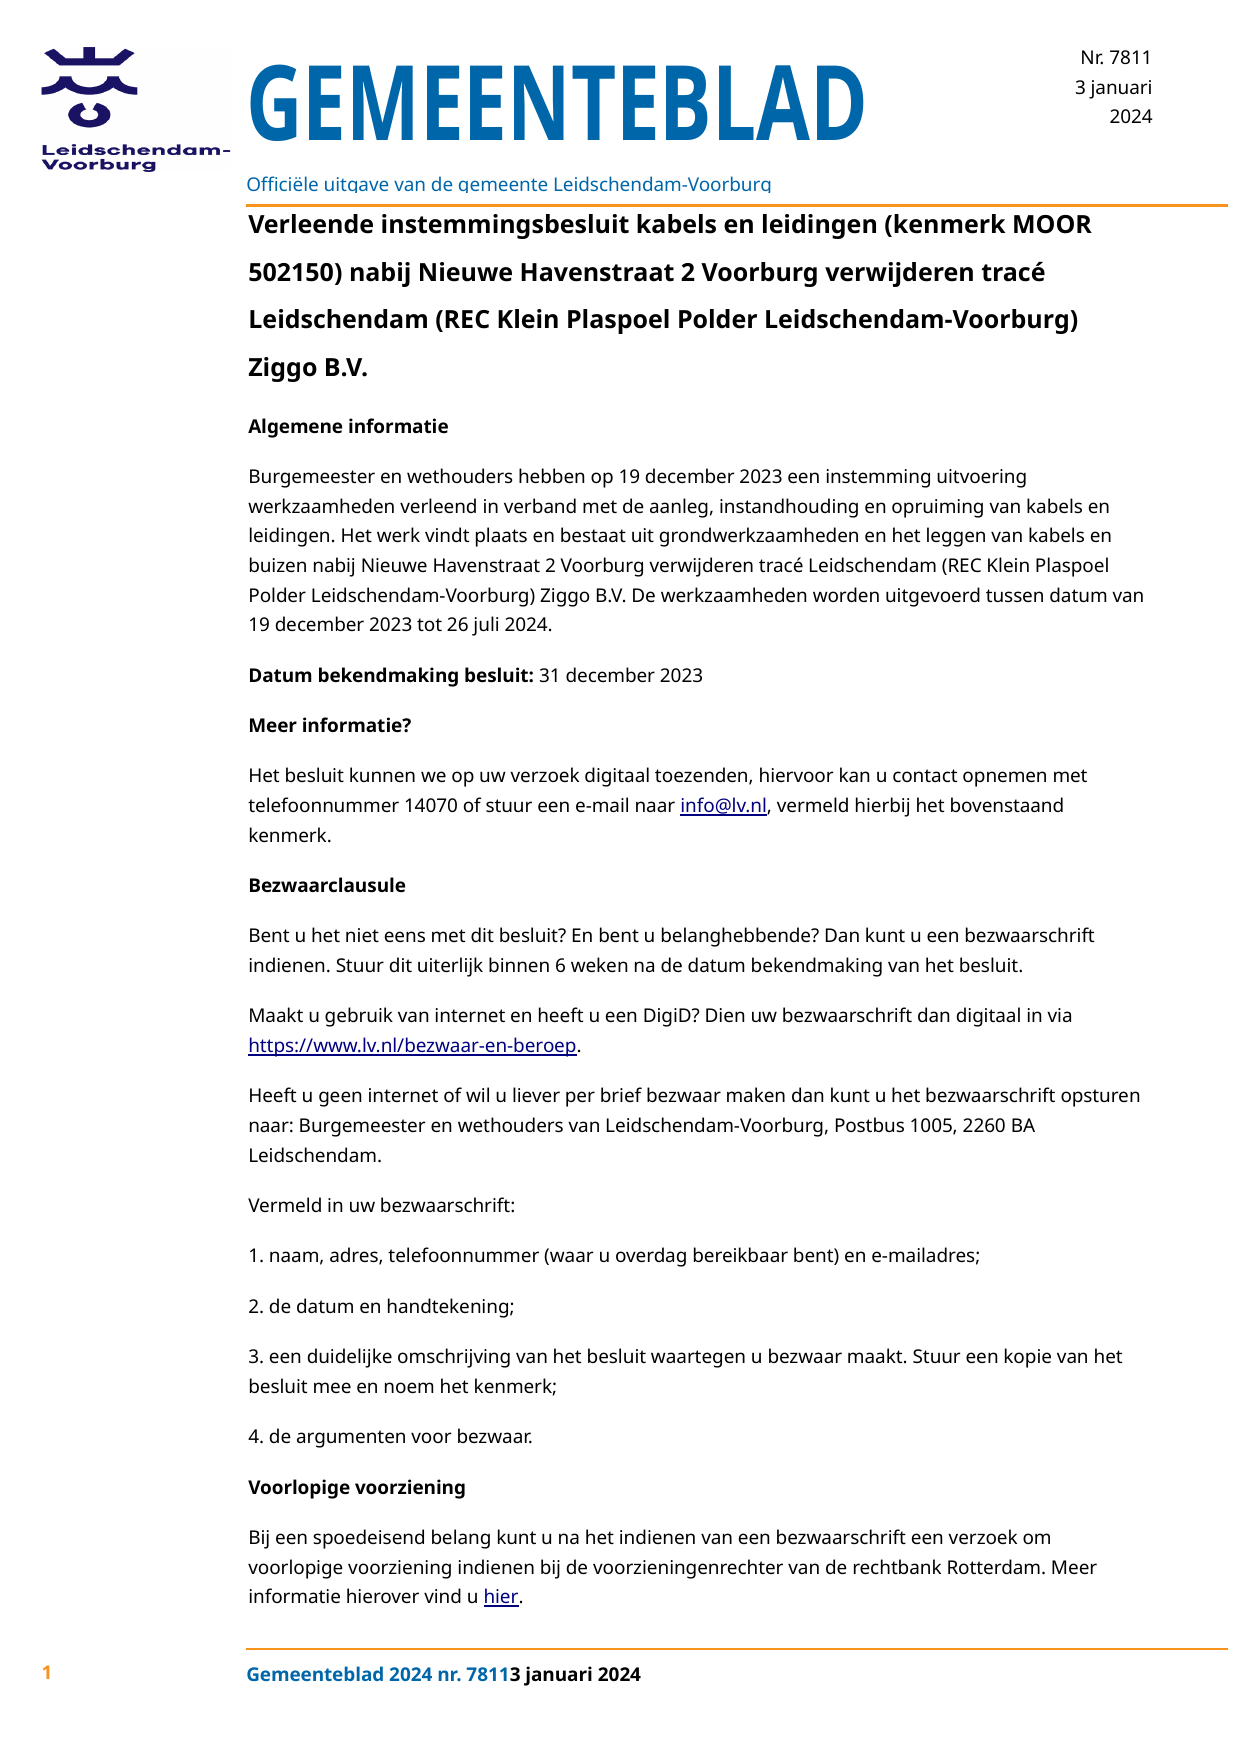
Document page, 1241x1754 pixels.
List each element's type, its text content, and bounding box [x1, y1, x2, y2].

text Vermeld in uw bezwaarschrift: [248, 1192, 1152, 1218]
picture [41, 47, 231, 172]
text Maakt u gebruik van internet en heeft u een DigiD? Dien uw bezwaarschrift dan digitaal in via https://www.lv.nl/bezwaar-en-beroep. [248, 1003, 1152, 1058]
text Verleende instemmingsbesluit kabels en leidingen (kenmerk MOOR 502150) nabij Nieuwe Havenstraat 2 Voorburg verwijderen tracé Leidschendam (REC Klein Plaspoel Polder Leidschendam-Voorburg) Ziggo B.V. [248, 207, 1152, 384]
text 2. de datum en handtekening; [248, 1293, 1152, 1319]
text Het besluit kunnen we op uw verzoek digitaal toezenden, hiervoor kan u contact opnemen met telefoonnummer 14070 of stuur een e-mail naar info@lv.nl, vermeld hierbij het bovenstaand kenmerk. [248, 763, 1152, 848]
text 3. een duidelijke omschrijving van het besluit waartegen u bezwaar maakt. Stuur een kopie van het besluit mee en noem het kenmerk; [248, 1343, 1152, 1399]
text Voorlopige voorziening [248, 1474, 1152, 1500]
text Algemene informatie [248, 413, 1152, 439]
text Heeft u geen internet of wil u liever per brief bezwaar maken dan kunt u het bezwaarschrift opsturen naar: Burgemeester en wethouders van Leidschendam-Voorburg, Postbus 1005, 2260 BA Leidschendam. [248, 1083, 1152, 1168]
text Meer informatie? [248, 712, 1152, 738]
text Datum bekendmaking besluit: 31 december 2023 [248, 662, 1152, 688]
text 1. naam, adres, telefoonnummer (waar u overdag bereikbaar bent) en e-mailadres; [248, 1243, 1152, 1268]
text Burgemeester en wethouders hebben op 19 december 2023 een instemming uitvoering werkzaamheden verleend in verband met de aanleg, instandhouding en opruiming van kabels en leidingen. Het werk vindt plaats en bestaat uit grondwerkzaamheden en het leggen van kabels en buizen nabij Nieuwe Havenstraat 2 Voorburg verwijderen tracé Leidschendam (REC Klein Plaspoel Polder Leidschendam-Voorburg) Ziggo B.V. De werkzaamheden worden uitgevoerd tussen datum van 19 december 2023 tot 26 juli 2024. [248, 463, 1152, 637]
text Bezwaarclausule [248, 872, 1152, 898]
text Bent u het niet eens met dit besluit? En bent u belanghebbende? Dan kunt u een bezwaarschrift indienen. Stuur dit uiterlijk binnen 6 weken na de datum bekendmaking van het besluit. [248, 923, 1152, 978]
text Bij een spoedeisend belang kunt u na het indienen van een bezwaarschrift een verzoek om voorlopige voorziening indienen bij de voorzieningenrechter van de rechtbank Rotterdam. Meer informatie hierover vind u hier. [248, 1524, 1152, 1609]
text 4. de argumenten voor bezwaar. [248, 1423, 1152, 1449]
